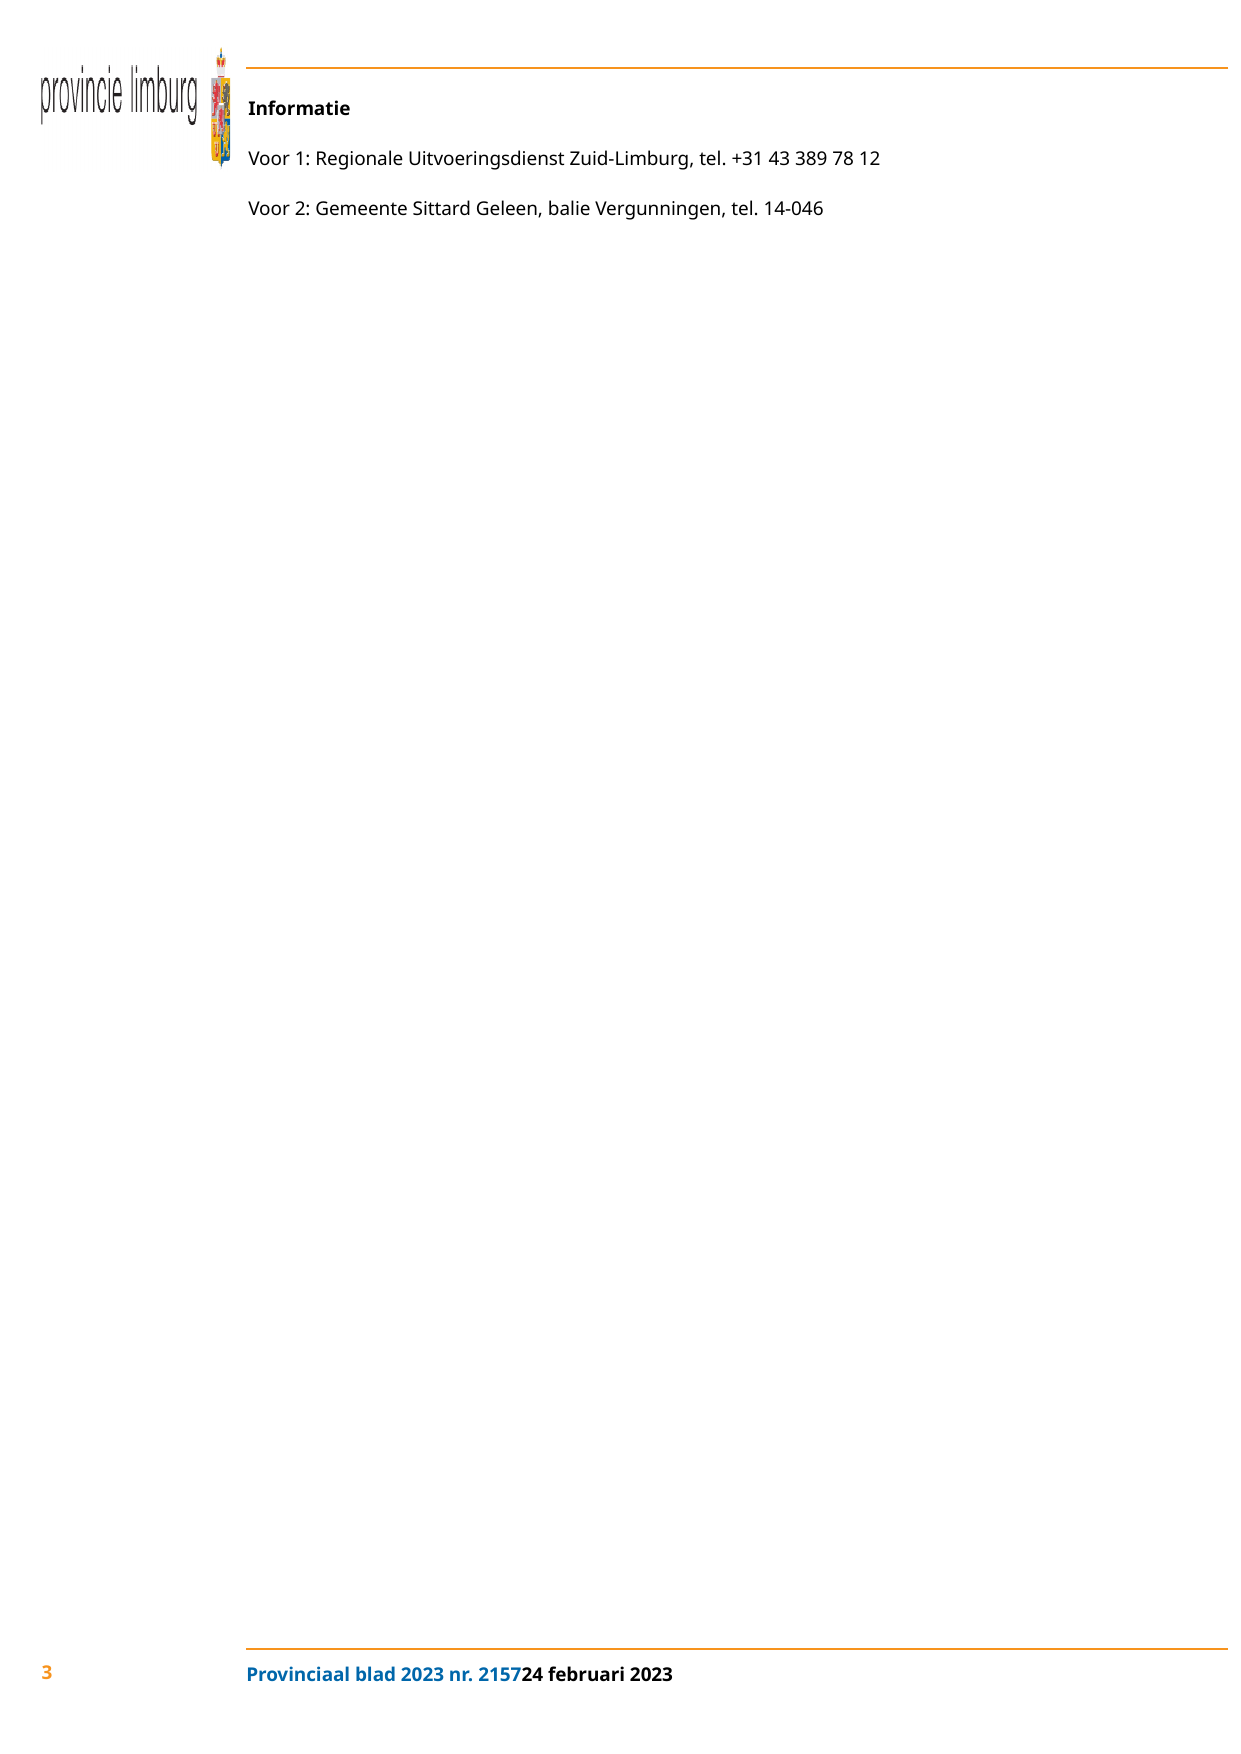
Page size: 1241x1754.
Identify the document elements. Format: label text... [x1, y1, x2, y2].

picture [41, 47, 231, 172]
text Informatie [248, 95, 1152, 121]
text Voor 1: Regionale Uitvoeringsdienst Zuid-Limburg, tel. +31 43 389 78 12 [248, 145, 1152, 171]
text Voor 2: Gemeente Sittard Geleen, balie Vergunningen, tel. 14-046 [248, 196, 1152, 221]
